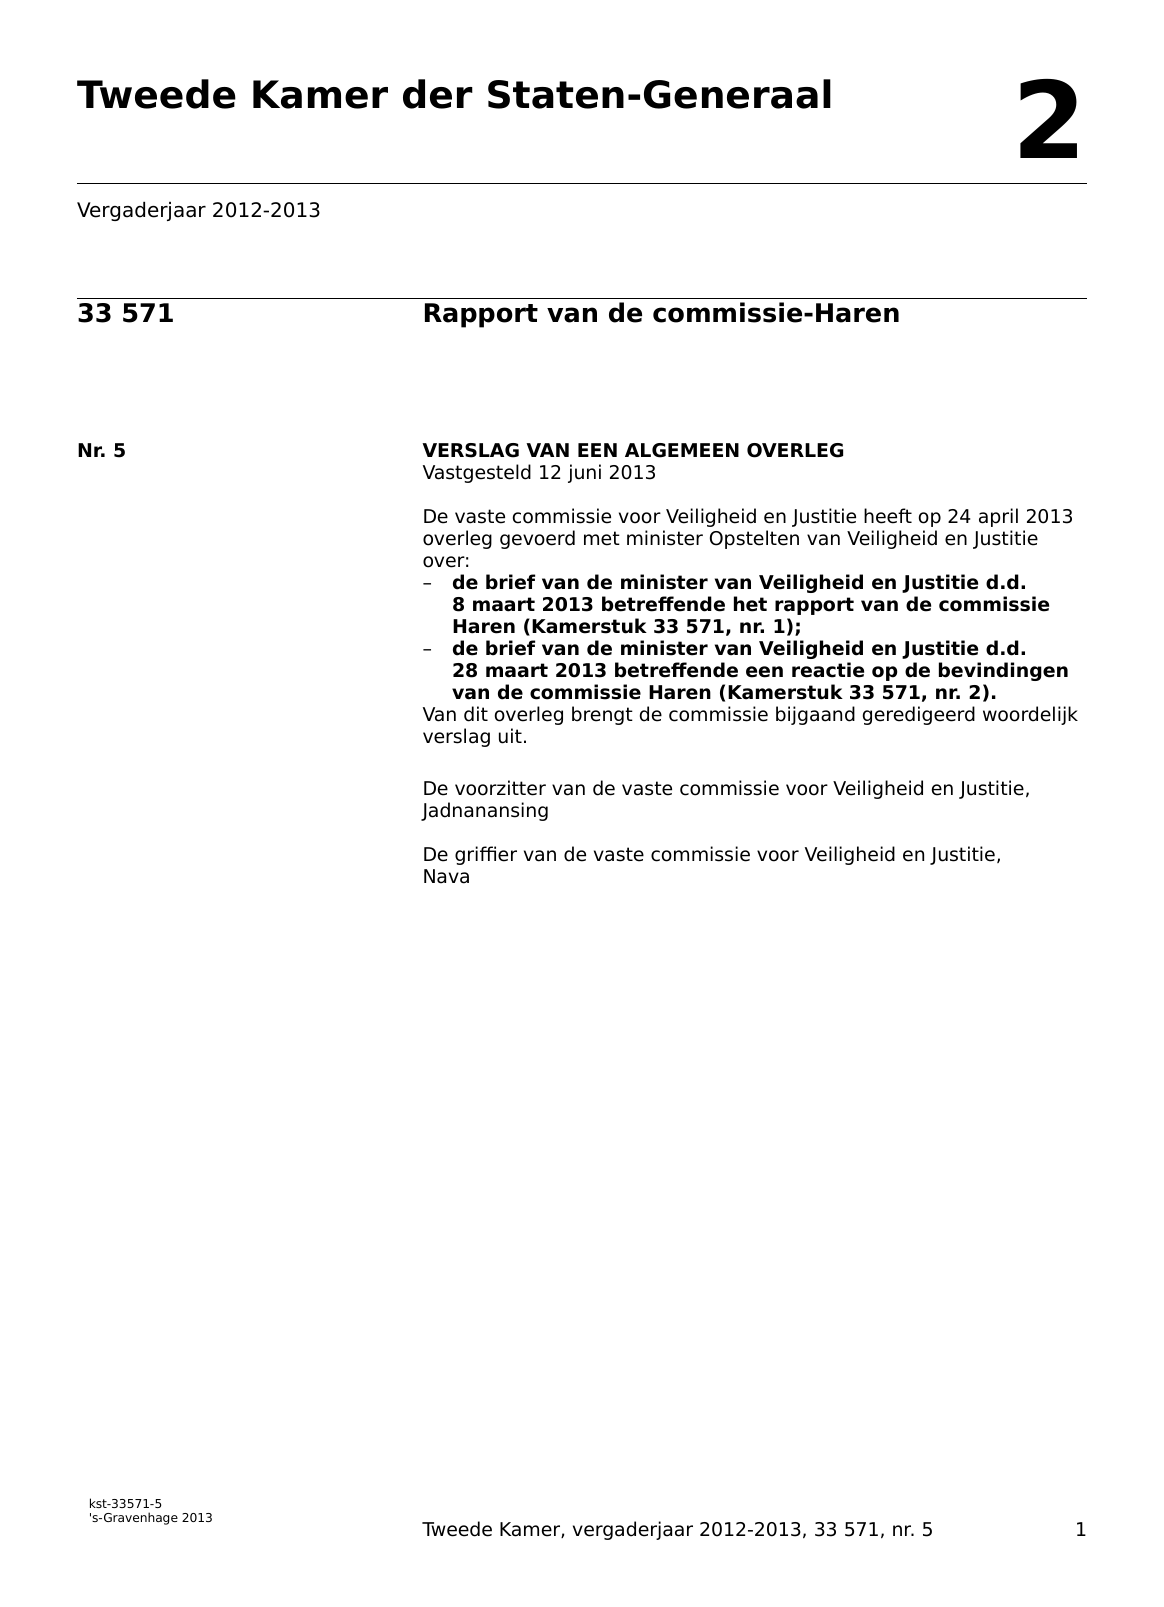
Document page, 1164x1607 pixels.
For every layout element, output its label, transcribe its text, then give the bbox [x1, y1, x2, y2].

text 's-Gravenhage 2013 [88, 1511, 323, 1525]
text – de brief van de minister van Veiligheid en Justitie d.d. 8 maart 2013 betreffende het rapport van de commissie Haren (Kamerstuk 33 571, nr. 1); [422, 572, 1087, 638]
text De vaste commissie voor Veiligheid en Justitie heeft op 24 april 2013 overleg gevoerd met minister Opstelten van Veiligheid en Justitie over: [422, 506, 1087, 572]
subtitle Nr. 5 VERSLAG VAN EEN ALGEMEEN OVERLEG [77, 440, 1087, 462]
text – de brief van de minister van Veiligheid en Justitie d.d. 28 maart 2013 betreffende een reactie op de bevindingen van de commissie Haren (Kamerstuk 33 571, nr. 2). [422, 638, 1087, 704]
text kst-33571-5 [88, 1497, 323, 1511]
table_header 2 [886, 59, 1087, 183]
table_header Tweede Kamer der Staten-Generaal [77, 59, 886, 183]
text Van dit overleg brengt de commissie bijgaand geredigeerd woordelijk verslag uit. [422, 704, 1087, 748]
subtitle 33 571 Rapport van de commissie-Haren [77, 299, 1087, 329]
text De voorzitter van de vaste commissie voor Veiligheid en Justitie, Jadnanansing [422, 778, 1087, 822]
text Vastgesteld 12 juni 2013 [422, 462, 1087, 484]
text De griffier van de vaste commissie voor Veiligheid en Justitie, Nava [422, 844, 1087, 888]
table_cell Vergaderjaar 2012-2013 [77, 184, 1087, 298]
